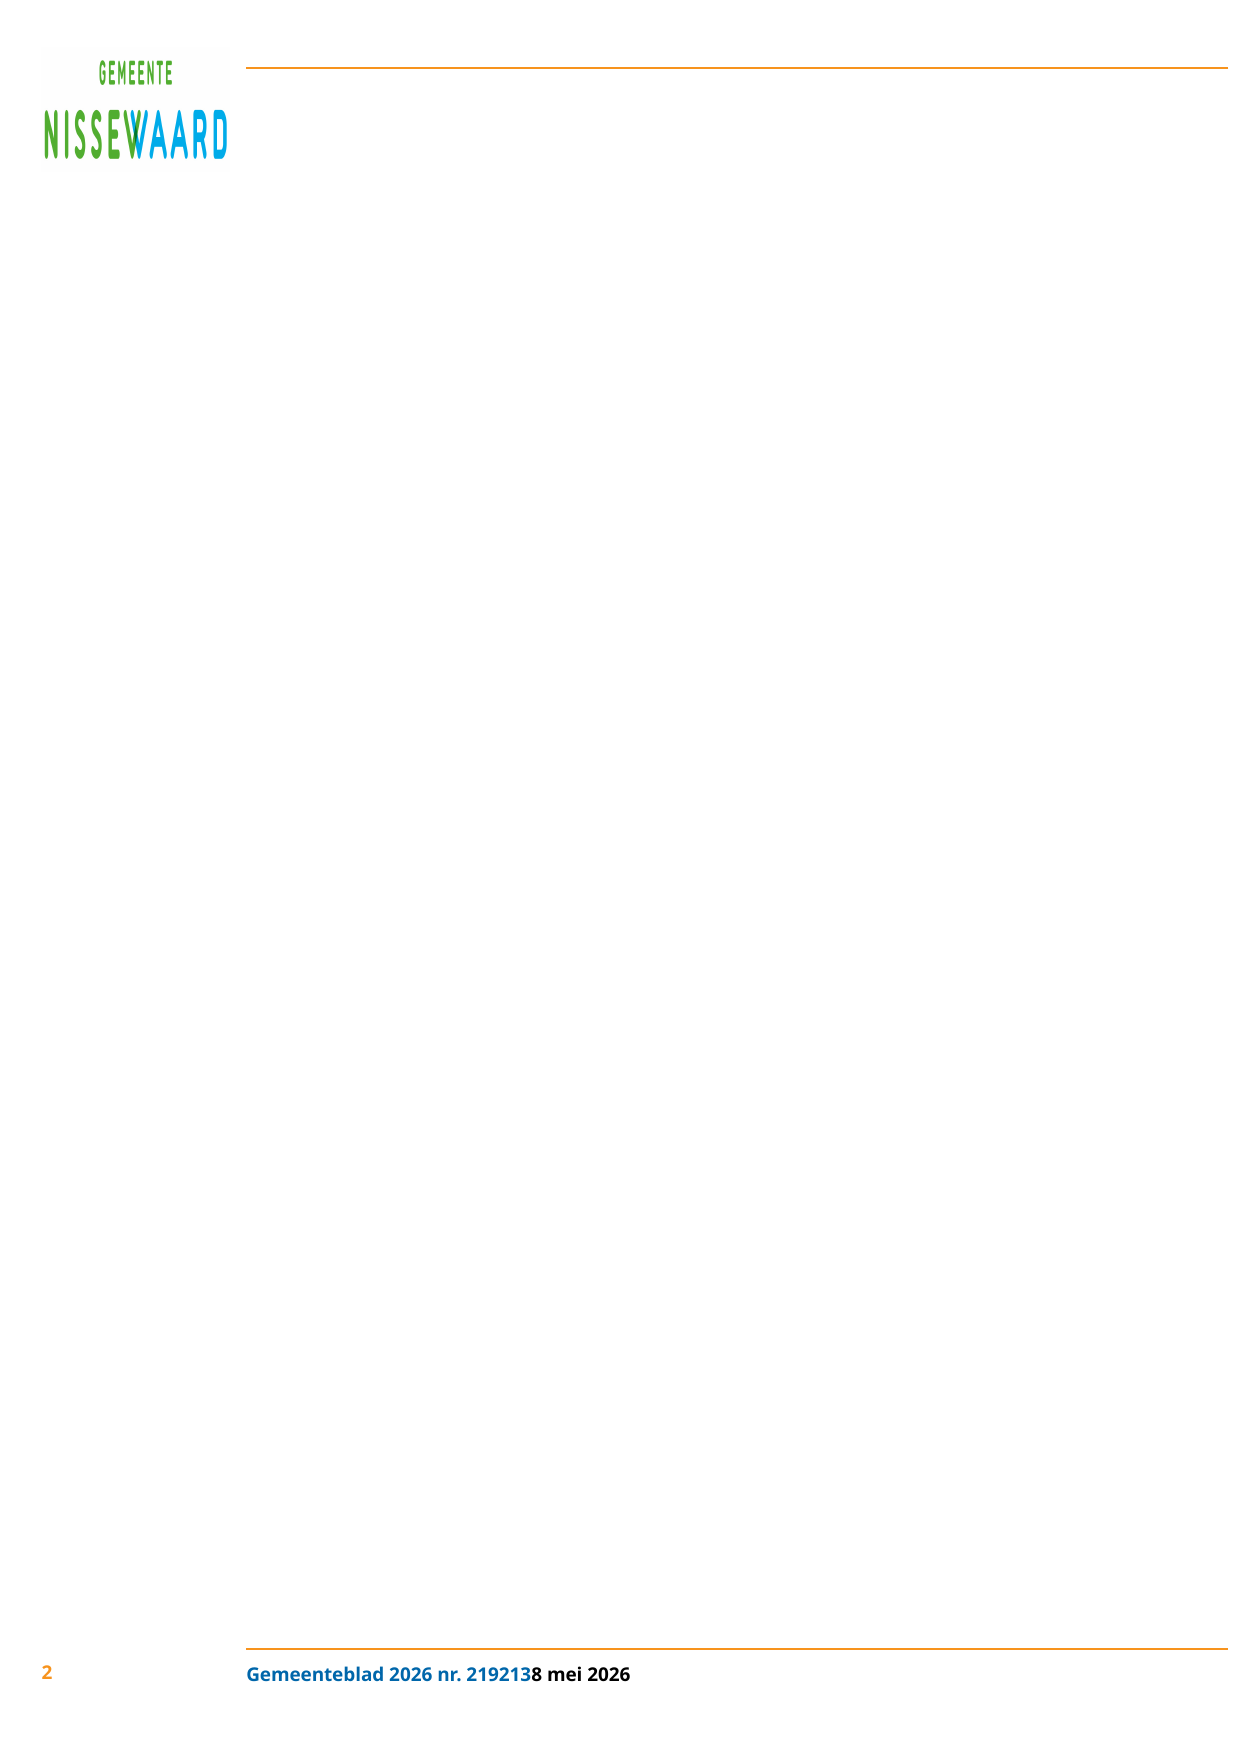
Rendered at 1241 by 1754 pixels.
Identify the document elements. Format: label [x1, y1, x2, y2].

picture [41, 47, 231, 172]
